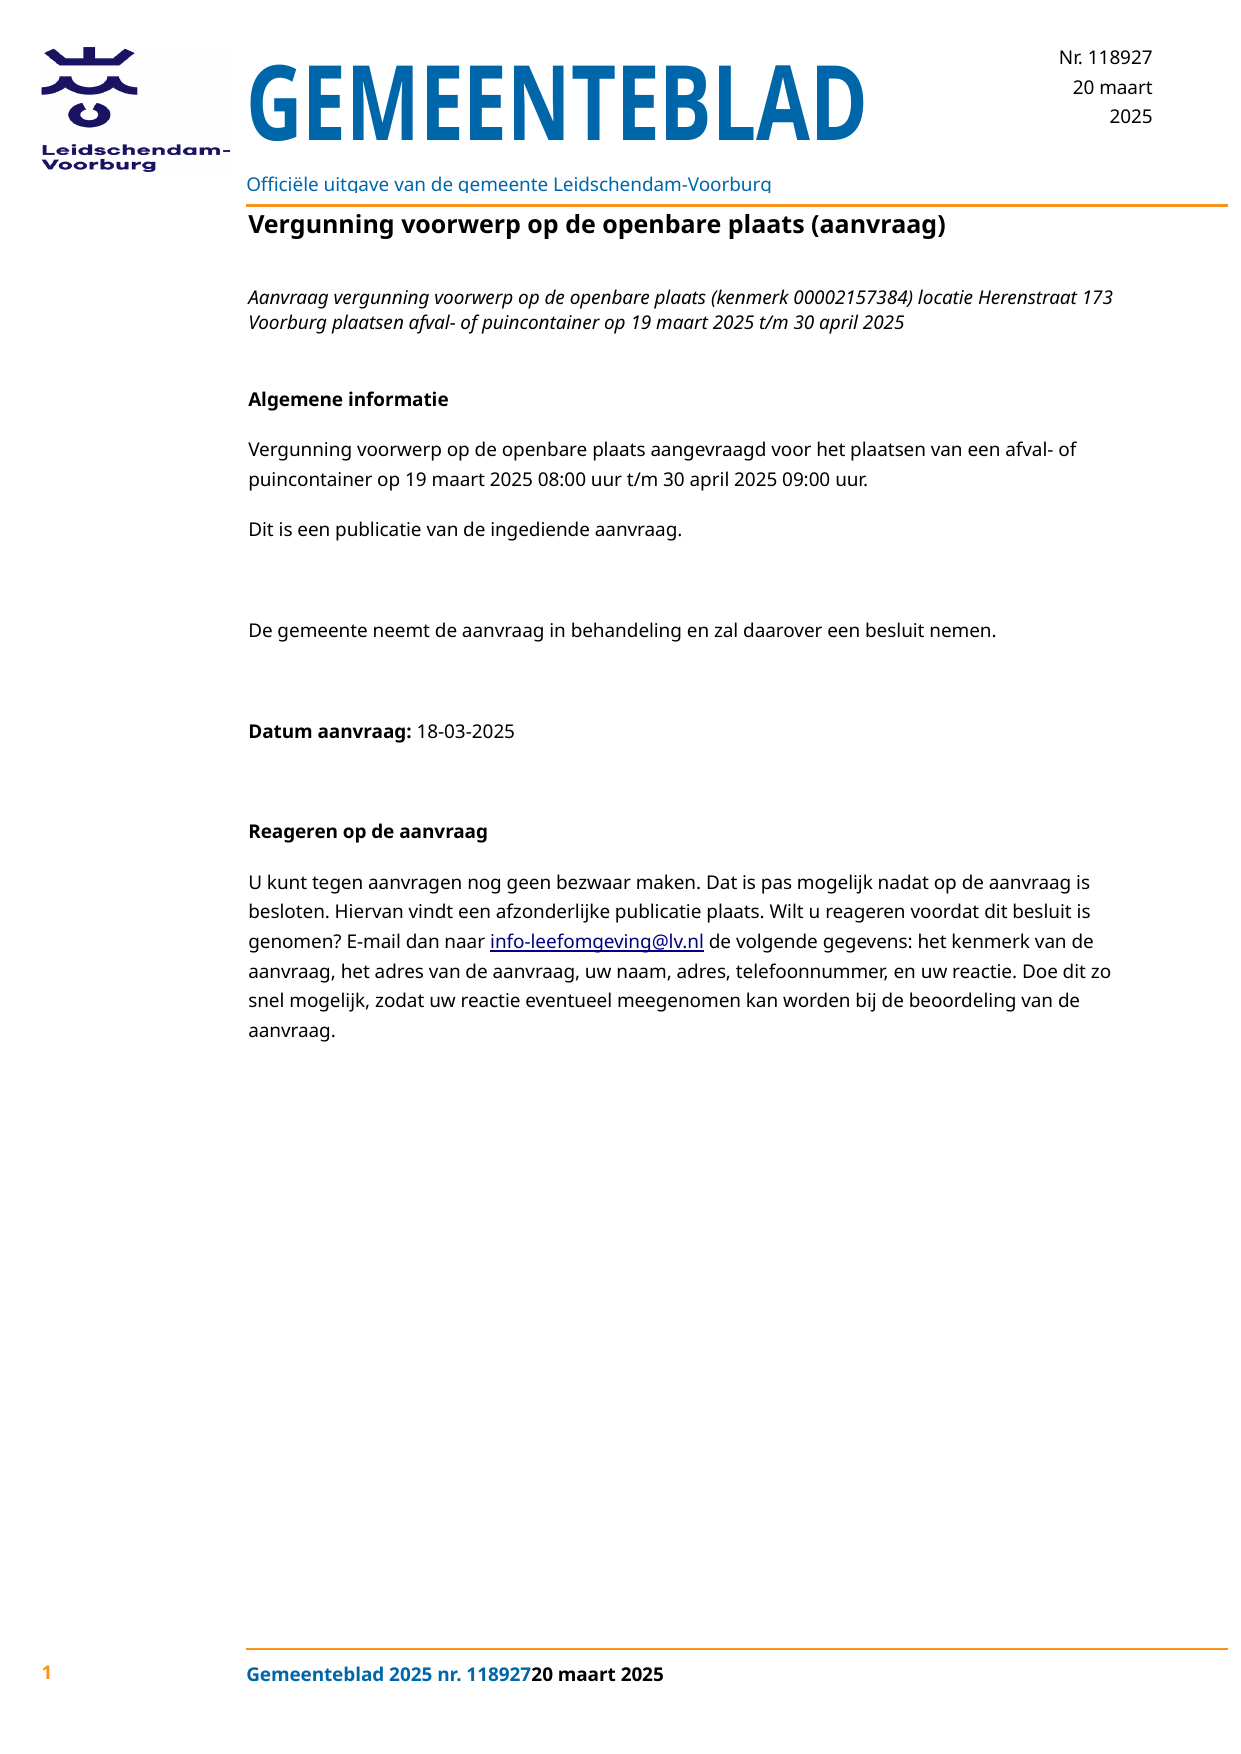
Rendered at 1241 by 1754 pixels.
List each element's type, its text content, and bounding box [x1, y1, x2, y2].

text Reageren op de aanvraag [248, 819, 1152, 844]
text Aanvraag vergunning voorwerp op de openbare plaats (kenmerk 00002157384) locatie Herenstraat 173 Voorburg plaatsen afval- of puincontainer op 19 maart 2025 t/m 30 april 2025 [248, 284, 1152, 335]
picture [41, 47, 231, 172]
text U kunt tegen aanvragen nog geen bezwaar maken. Dat is pas mogelijk nadat op de aanvraag is besloten. Hiervan vindt een afzonderlijke publicatie plaats. Wilt u reageren voordat dit besluit is genomen? E-mail dan naar info-leefomgeving@lv.nl de volgende gegevens: het kenmerk van de aanvraag, het adres van de aanvraag, uw naam, adres, telefoonnummer, en uw reactie. Doe dit zo snel mogelijk, zodat uw reactie eventueel meegenomen kan worden bij de beoordeling van de aanvraag. [248, 869, 1152, 1043]
text De gemeente neemt de aanvraag in behandeling en zal daarover een besluit nemen. [248, 617, 1152, 643]
text Algemene informatie [248, 386, 1152, 411]
text Datum aanvraag: 18-03-2025 [248, 718, 1152, 743]
text Dit is een publicatie van de ingediende aanvraag. [248, 516, 1152, 542]
text Vergunning voorwerp op de openbare plaats aangevraagd voor het plaatsen van een afval- of puincontainer op 19 maart 2025 08:00 uur t/m 30 april 2025 09:00 uur. [248, 436, 1152, 491]
text Vergunning voorwerp op de openbare plaats (aanvraag) [248, 207, 1152, 241]
